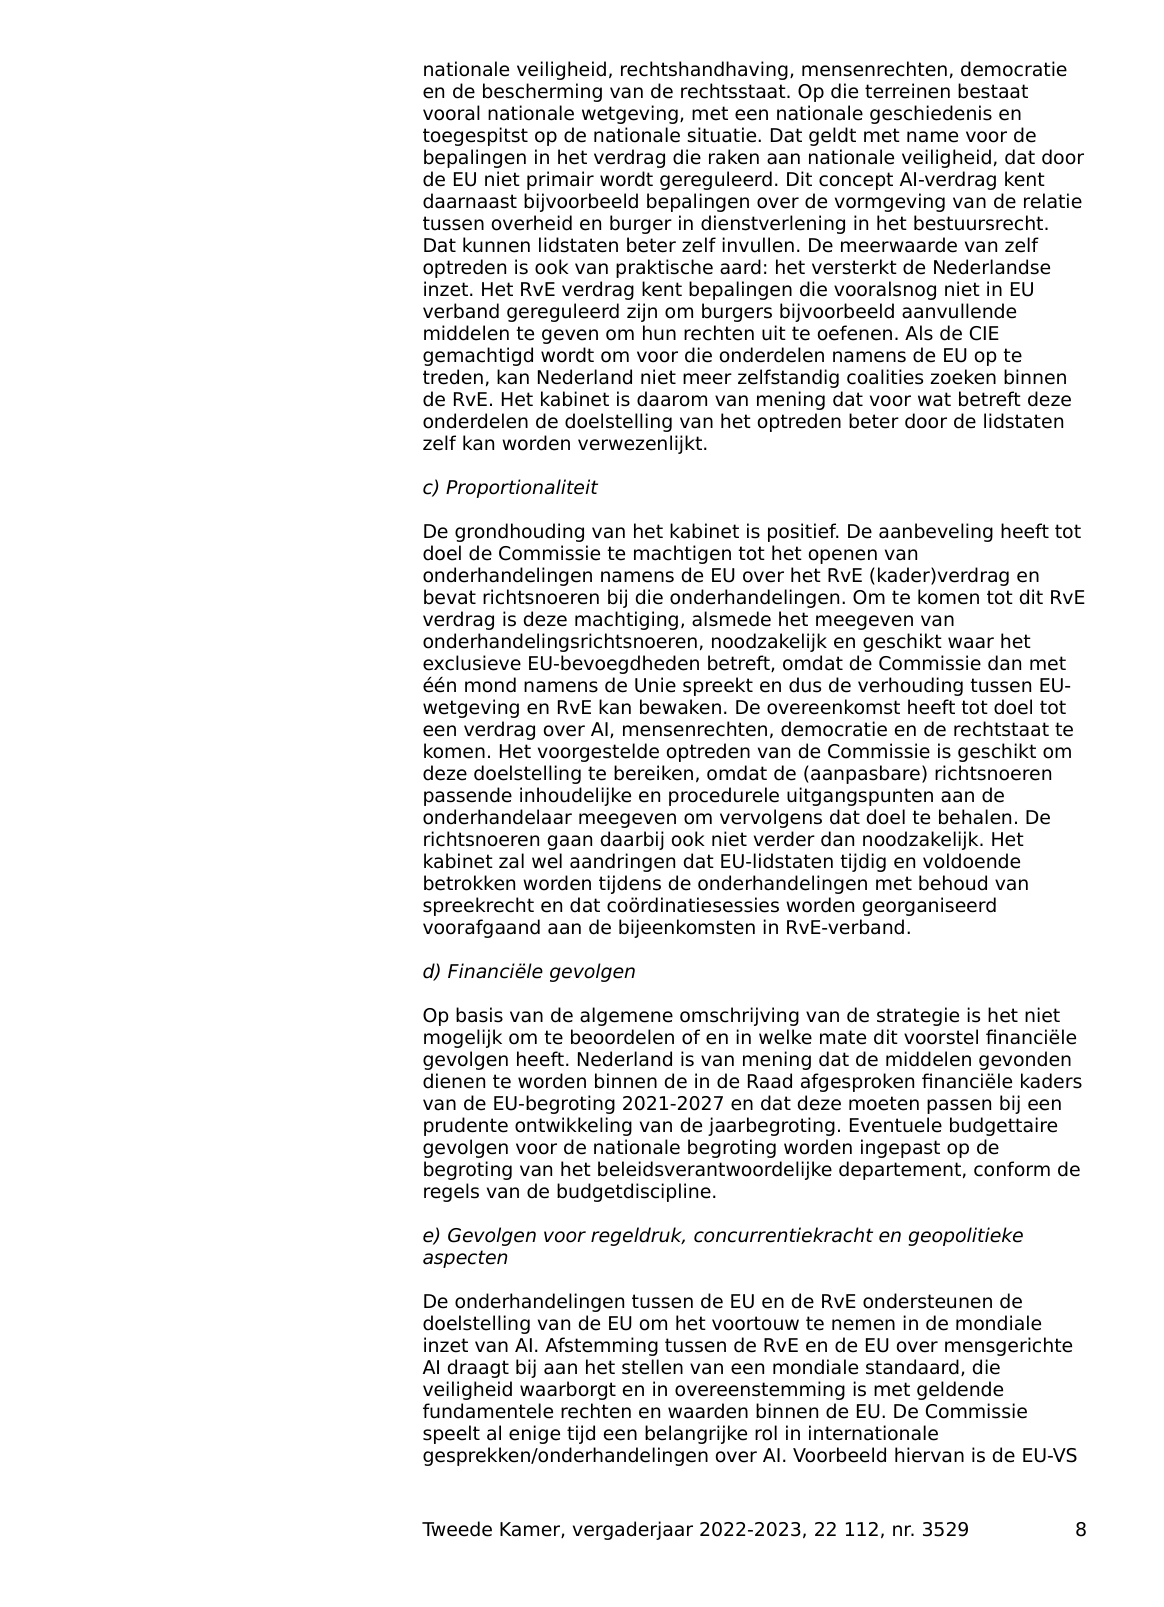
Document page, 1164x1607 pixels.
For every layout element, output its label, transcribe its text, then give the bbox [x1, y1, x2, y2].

subtitle e) Gevolgen voor regeldruk, concurrentiekracht en geopolitieke aspecten [422, 1225, 1087, 1269]
subtitle d) Financiële gevolgen [422, 961, 1087, 983]
text De onderhandelingen tussen de EU en de RvE ondersteunen de doelstelling van de EU om het voortouw te nemen in de mondiale inzet van AI. Afstemming tussen de RvE en de EU over mensgerichte AI draagt bij aan het stellen van een mondiale standaard, die veiligheid waarborgt en in overeenstemming is met geldende fundamentele rechten en waarden binnen de EU. De Commissie speelt al enige tijd een belangrijke rol in internationale gesprekken/onderhandelingen over AI. Voorbeeld hiervan is de EU-VS [422, 1291, 1087, 1467]
subtitle c) Proportionaliteit [422, 477, 1087, 499]
text nationale veiligheid, rechtshandhaving, mensenrechten, democratie en de bescherming van de rechtsstaat. Op die terreinen bestaat vooral nationale wetgeving, met een nationale geschiedenis en toegespitst op de nationale situatie. Dat geldt met name voor de bepalingen in het verdrag die raken aan nationale veiligheid, dat door de EU niet primair wordt gereguleerd. Dit concept AI-verdrag kent daarnaast bijvoorbeeld bepalingen over de vormgeving van de relatie tussen overheid en burger in dienstverlening in het bestuursrecht. Dat kunnen lidstaten beter zelf invullen. De meerwaarde van zelf optreden is ook van praktische aard: het versterkt de Nederlandse inzet. Het RvE verdrag kent bepalingen die vooralsnog niet in EU verband gereguleerd zijn om burgers bijvoorbeeld aanvullende middelen te geven om hun rechten uit te oefenen. Als de CIE gemachtigd wordt om voor die onderdelen namens de EU op te treden, kan Nederland niet meer zelfstandig coalities zoeken binnen de RvE. Het kabinet is daarom van mening dat voor wat betreft deze onderdelen de doelstelling van het optreden beter door de lidstaten zelf kan worden verwezenlijkt. [422, 59, 1087, 455]
text Op basis van de algemene omschrijving van de strategie is het niet mogelijk om te beoordelen of en in welke mate dit voorstel financiële gevolgen heeft. Nederland is van mening dat de middelen gevonden dienen te worden binnen de in de Raad afgesproken financiële kaders van de EU-begroting 2021-2027 en dat deze moeten passen bij een prudente ontwikkeling van de jaarbegroting. Eventuele budgettaire gevolgen voor de nationale begroting worden ingepast op de begroting van het beleidsverantwoordelijke departement, conform de regels van de budgetdiscipline. [422, 1005, 1087, 1203]
text De grondhouding van het kabinet is positief. De aanbeveling heeft tot doel de Commissie te machtigen tot het openen van onderhandelingen namens de EU over het RvE (kader)verdrag en bevat richtsnoeren bij die onderhandelingen. Om te komen tot dit RvE verdrag is deze machtiging, alsmede het meegeven van onderhandelingsrichtsnoeren, noodzakelijk en geschikt waar het exclusieve EU-bevoegdheden betreft, omdat de Commissie dan met één mond namens de Unie spreekt en dus de verhouding tussen EU-wetgeving en RvE kan bewaken. De overeenkomst heeft tot doel tot een verdrag over AI, mensenrechten, democratie en de rechtstaat te komen. Het voorgestelde optreden van de Commissie is geschikt om deze doelstelling te bereiken, omdat de (aanpasbare) richtsnoeren passende inhoudelijke en procedurele uitgangspunten aan de onderhandelaar meegeven om vervolgens dat doel te behalen. De richtsnoeren gaan daarbij ook niet verder dan noodzakelijk. Het kabinet zal wel aandringen dat EU-lidstaten tijdig en voldoende betrokken worden tijdens de onderhandelingen met behoud van spreekrecht en dat coördinatiesessies worden georganiseerd voorafgaand aan de bijeenkomsten in RvE-verband. [422, 521, 1087, 939]
